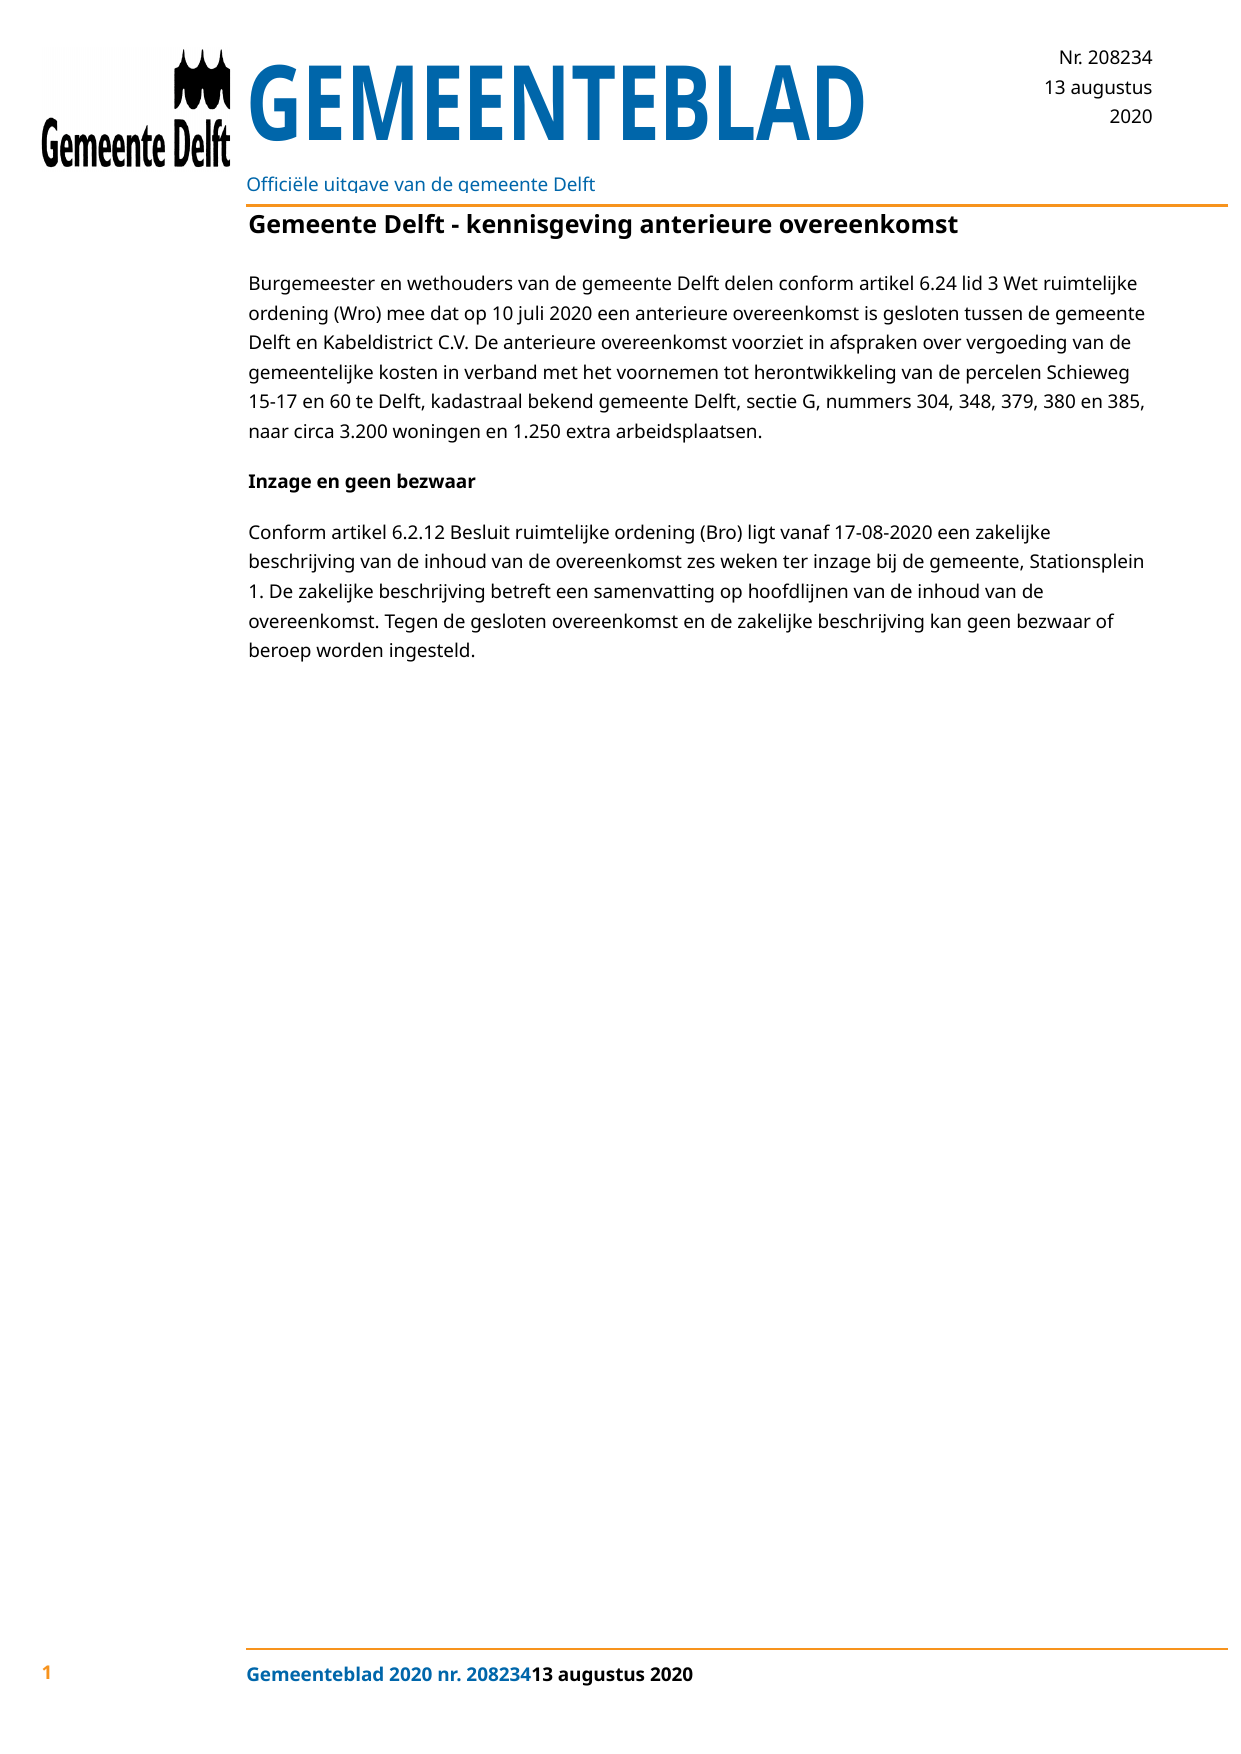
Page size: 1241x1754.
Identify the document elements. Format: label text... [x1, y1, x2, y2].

text Inzage en geen bezwaar [248, 469, 1152, 494]
text Conform artikel 6.2.12 Besluit ruimtelijke ordening (Bro) ligt vanaf 17-08-2020 een zakelijke beschrijving van de inhoud van de overeenkomst zes weken ter inzage bij de gemeente, Stationsplein 1. De zakelijke beschrijving betreft een samenvatting op hoofdlijnen van de inhoud van de overeenkomst. Tegen de gesloten overeenkomst en de zakelijke beschrijving kan geen bezwaar of beroep worden ingesteld. [248, 519, 1152, 663]
text Gemeente Delft - kennisgeving anterieure overeenkomst [248, 207, 1152, 241]
text Burgemeester en wethouders van de gemeente Delft delen conform artikel 6.24 lid 3 Wet ruimtelijke ordening (Wro) mee dat op 10 juli 2020 een anterieure overeenkomst is gesloten tussen de gemeente Delft en Kabeldistrict C.V. De anterieure overeenkomst voorziet in afspraken over vergoeding van de gemeentelijke kosten in verband met het voornemen tot herontwikkeling van de percelen Schieweg 15-17 en 60 te Delft, kadastraal bekend gemeente Delft, sectie G, nummers 304, 348, 379, 380 en 385, naar circa 3.200 woningen en 1.250 extra arbeidsplaatsen. [248, 270, 1152, 444]
picture [41, 47, 231, 172]
